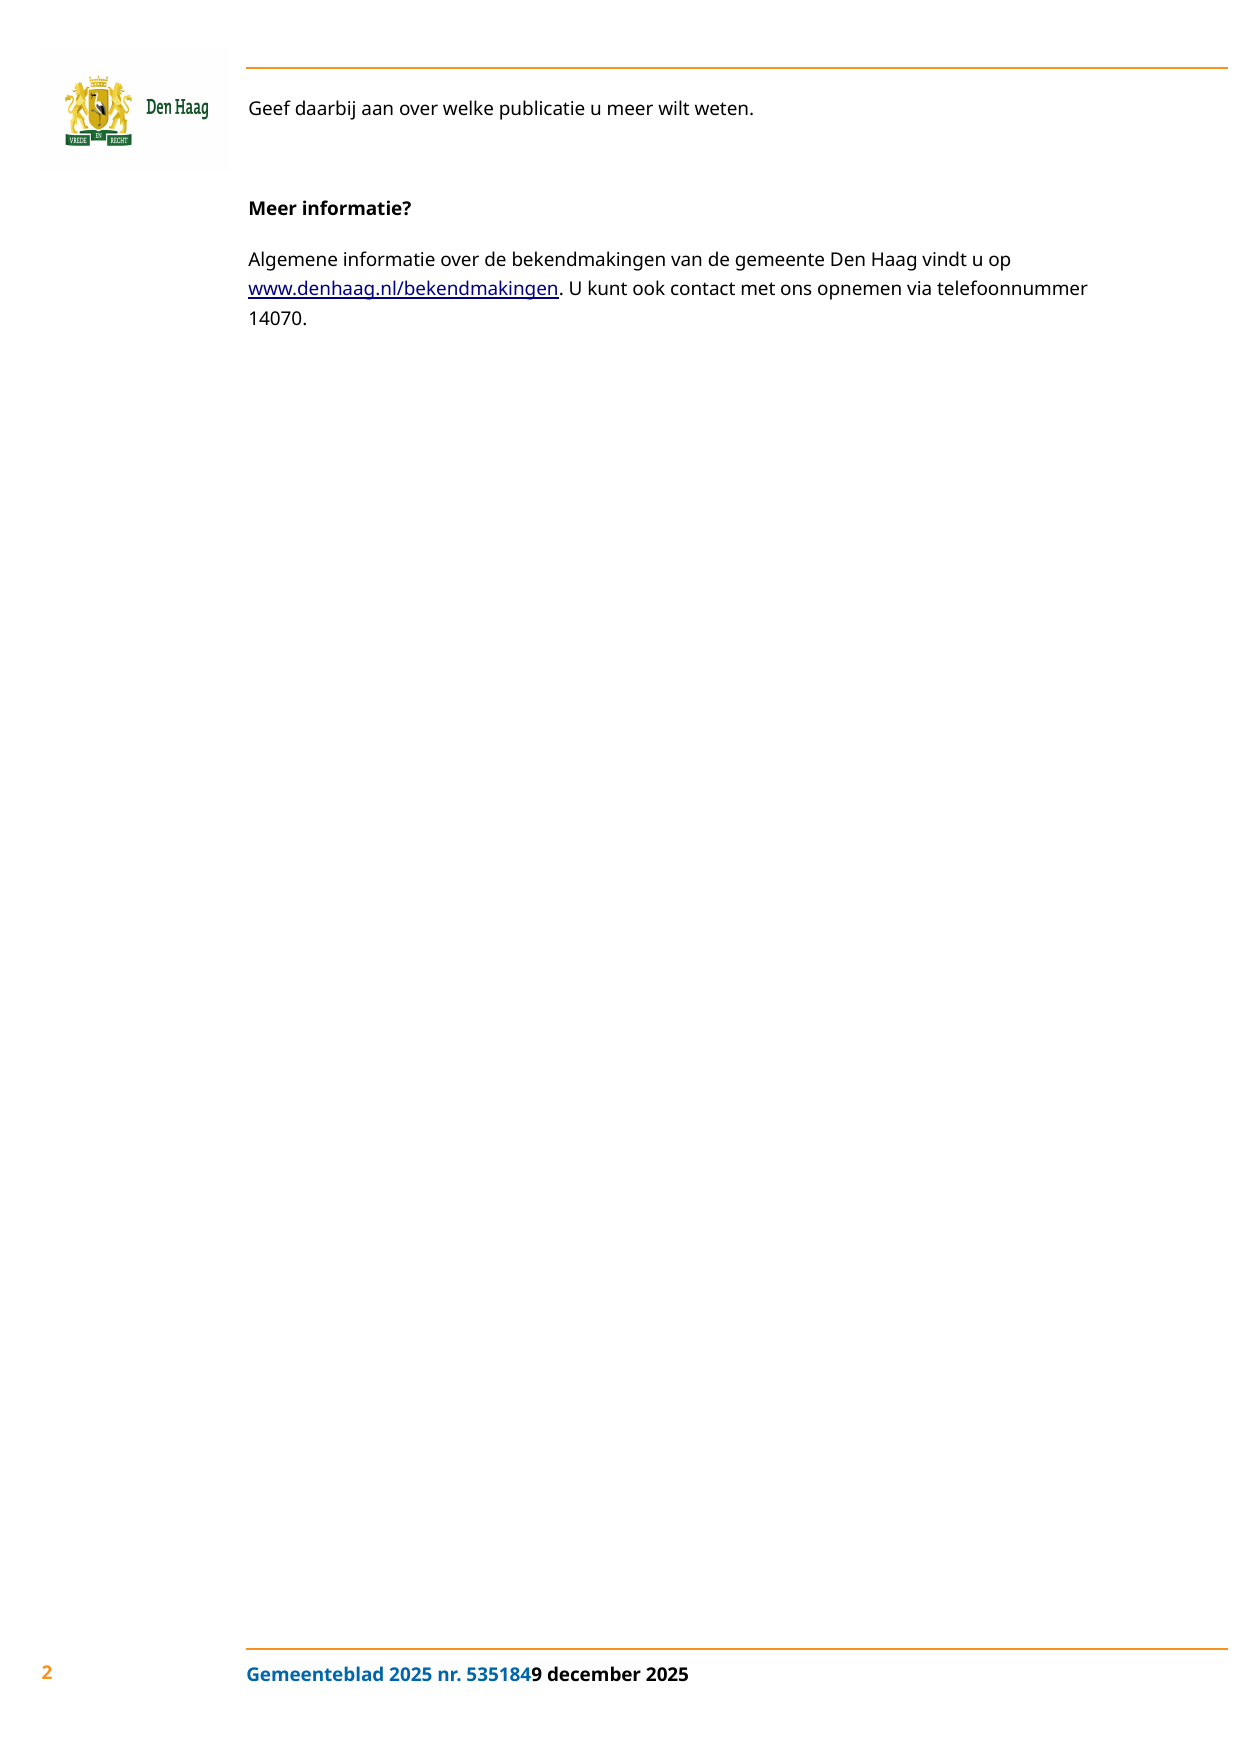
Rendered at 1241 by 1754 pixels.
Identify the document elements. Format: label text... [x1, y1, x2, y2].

text Algemene informatie over de bekendmakingen van de gemeente Den Haag vindt u op www.denhaag.nl/bekendmakingen. U kunt ook contact met ons opnemen via telefoonnummer 14070. [248, 246, 1152, 331]
text Geef daarbij aan over welke publicatie u meer wilt weten. [248, 95, 1152, 121]
text Meer informatie? [248, 196, 1152, 221]
picture [41, 47, 231, 172]
